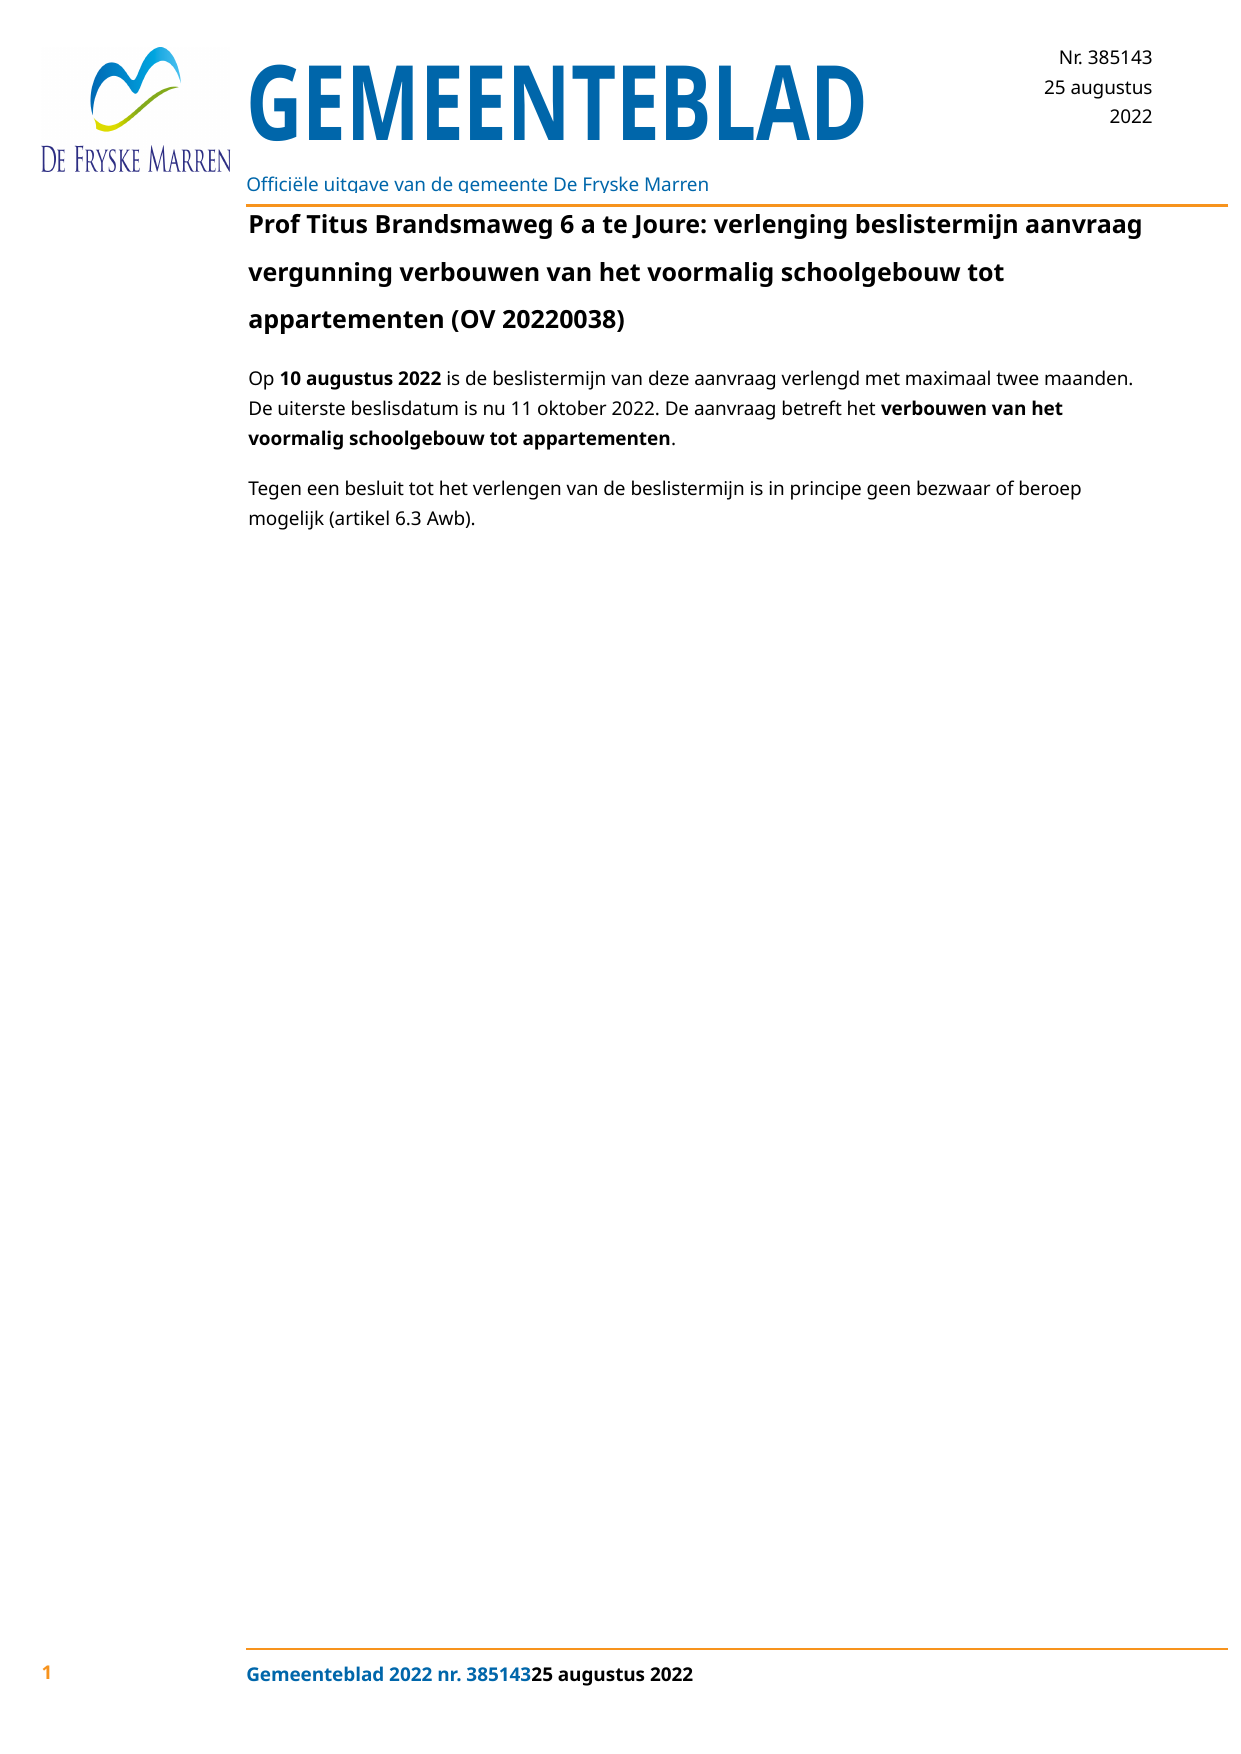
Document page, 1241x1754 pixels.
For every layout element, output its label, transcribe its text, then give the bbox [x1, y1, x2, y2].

text Prof Titus Brandsmaweg 6 a te Joure: verlenging beslistermijn aanvraag vergunning verbouwen van het voormalig schoolgebouw tot appartementen (OV 20220038) [248, 207, 1152, 336]
text Tegen een besluit tot het verlengen van de beslistermijn is in principe geen bezwaar of beroep mogelijk (artikel 6.3 Awb). [248, 475, 1152, 530]
picture [41, 47, 231, 172]
text Op 10 augustus 2022 is de beslistermijn van deze aanvraag verlengd met maximaal twee maanden. De uiterste beslisdatum is nu 11 oktober 2022. De aanvraag betreft het verbouwen van het voormalig schoolgebouw tot appartementen. [248, 366, 1152, 450]
